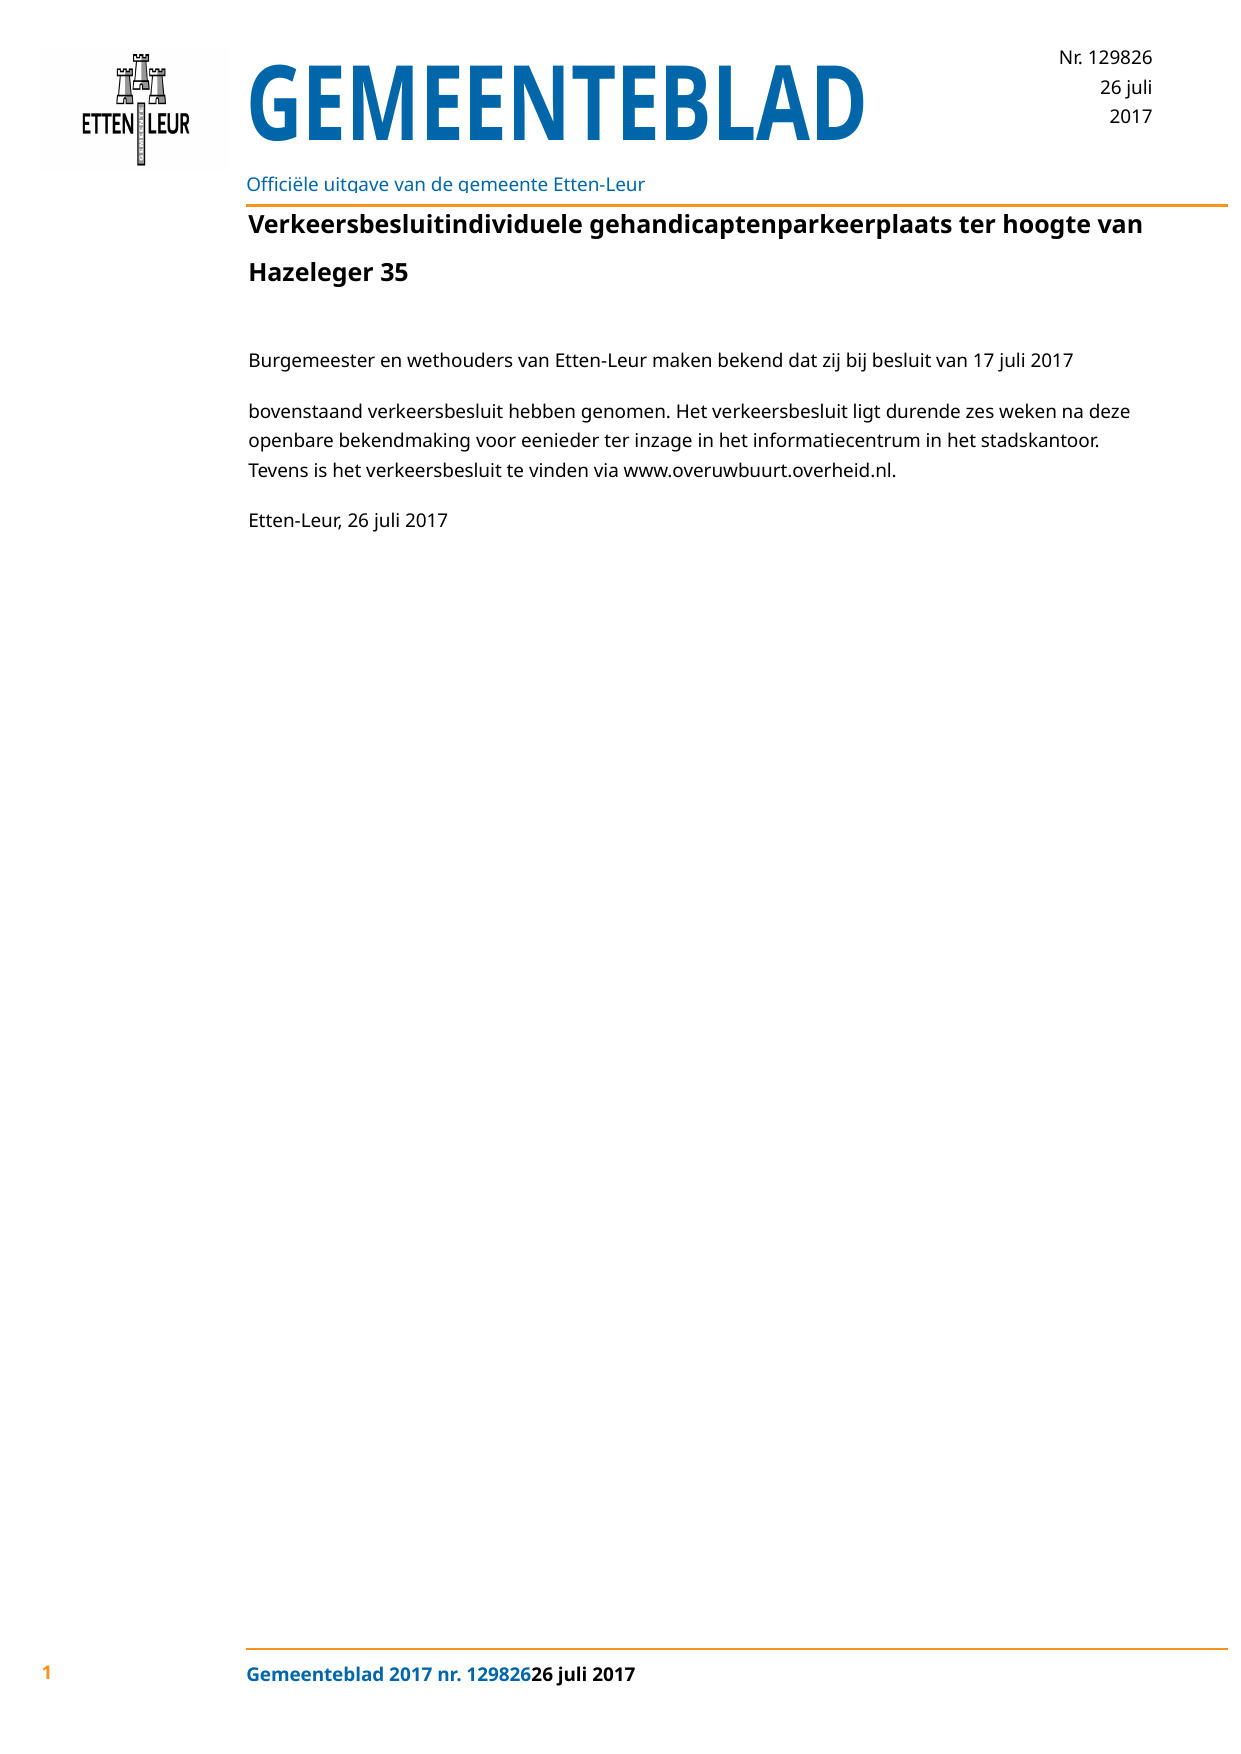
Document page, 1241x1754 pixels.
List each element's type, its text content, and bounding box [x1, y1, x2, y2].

text bovenstaand verkeersbesluit hebben genomen. Het verkeersbesluit ligt durende zes weken na deze openbare bekendmaking voor eenieder ter inzage in het informatiecentrum in het stadskantoor. Tevens is het verkeersbesluit te vinden via www.overuwbuurt.overheid.nl. [248, 398, 1152, 483]
text Etten-Leur, 26 juli 2017 [248, 507, 1152, 533]
picture [41, 47, 231, 172]
text Burgemeester en wethouders van Etten-Leur maken bekend dat zij bij besluit van 17 juli 2017 [248, 347, 1152, 373]
text Verkeersbesluitindividuele gehandicaptenparkeerplaats ter hoogte van Hazeleger 35 [248, 207, 1152, 288]
